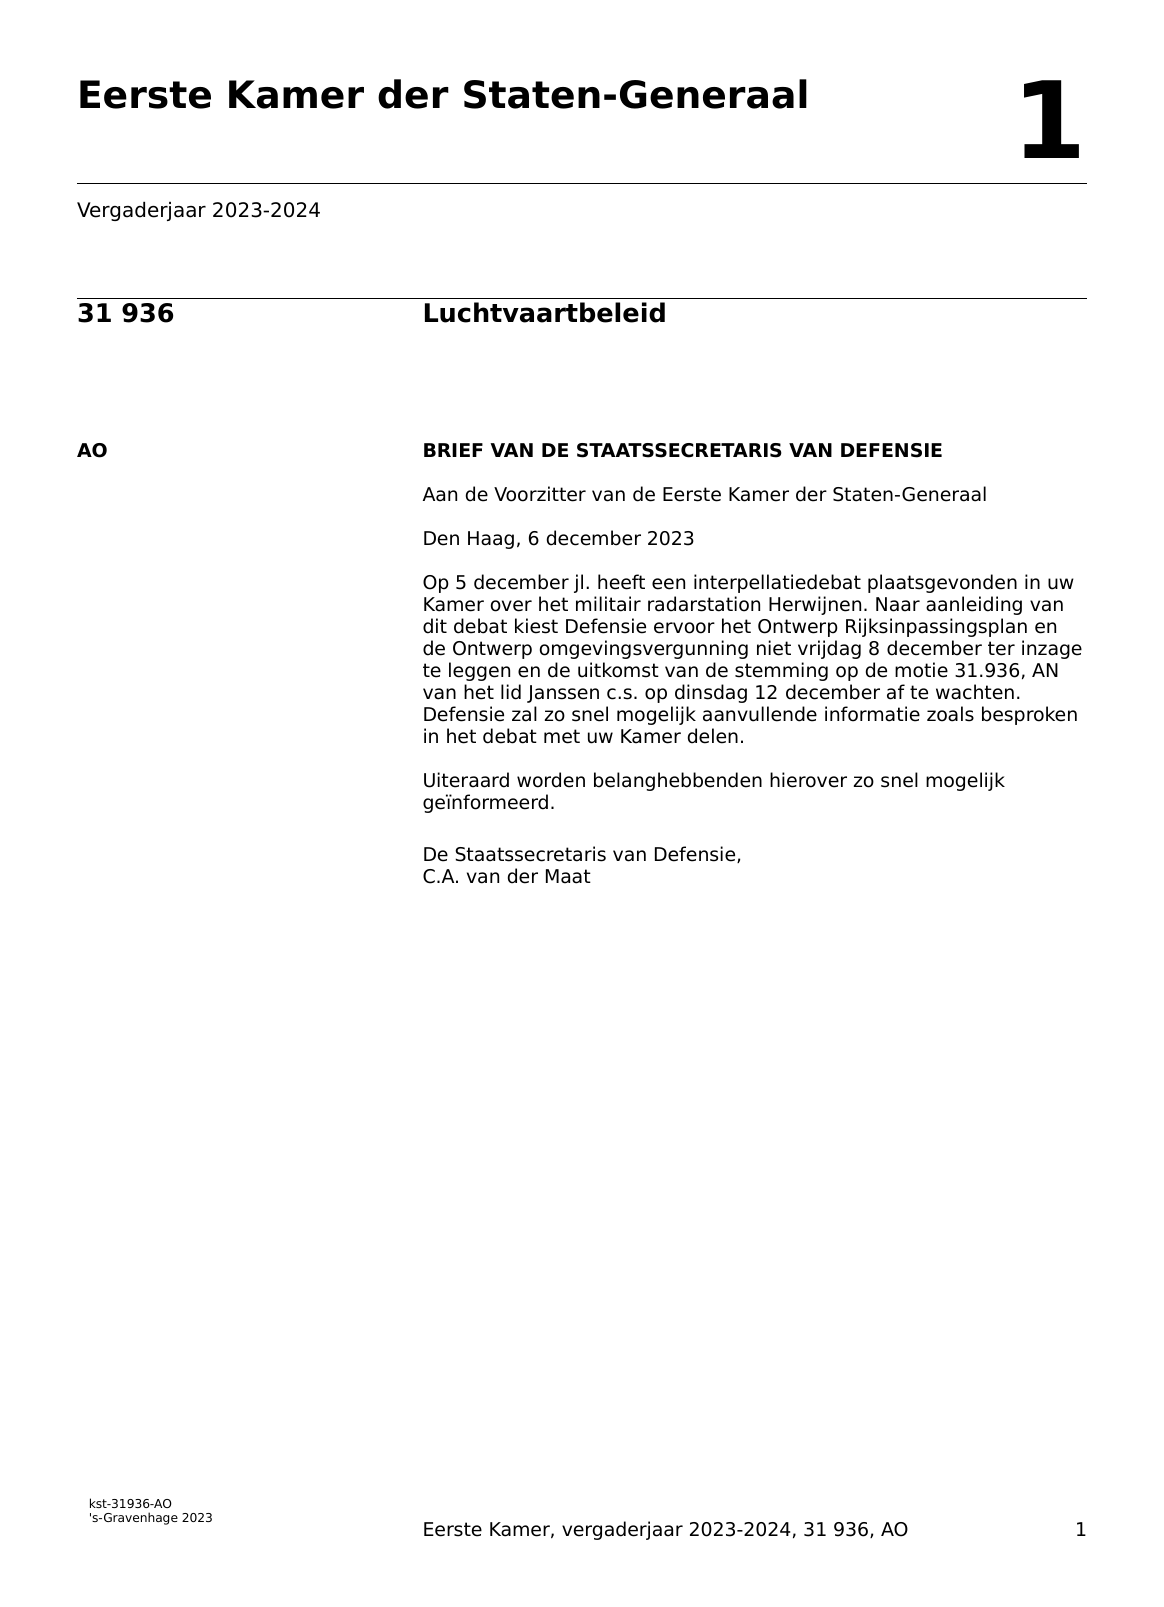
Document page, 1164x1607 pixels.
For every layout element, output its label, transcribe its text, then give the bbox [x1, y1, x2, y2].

text Den Haag, 6 december 2023 [422, 528, 1087, 550]
text De Staatssecretaris van Defensie, C.A. van der Maat [422, 844, 1087, 888]
subtitle AO BRIEF VAN DE STAATSSECRETARIS VAN DEFENSIE [77, 440, 1087, 462]
table_header 1 [886, 59, 1087, 183]
text Aan de Voorzitter van de Eerste Kamer der Staten-Generaal [422, 484, 1087, 506]
text Uiteraard worden belanghebbenden hierover zo snel mogelijk geïnformeerd. [422, 770, 1087, 814]
table_cell Vergaderjaar 2023-2024 [77, 184, 1087, 298]
text kst-31936-AO [88, 1497, 323, 1511]
subtitle 31 936 Luchtvaartbeleid [77, 299, 1087, 329]
table_header Eerste Kamer der Staten-Generaal [77, 59, 886, 183]
text 's-Gravenhage 2023 [88, 1511, 323, 1525]
text Op 5 december jl. heeft een interpellatiedebat plaatsgevonden in uw Kamer over het militair radarstation Herwijnen. Naar aanleiding van dit debat kiest Defensie ervoor het Ontwerp Rijksinpassingsplan en de Ontwerp omgevingsvergunning niet vrijdag 8 december ter inzage te leggen en de uitkomst van de stemming op de motie 31.936, AN van het lid Janssen c.s. op dinsdag 12 december af te wachten. Defensie zal zo snel mogelijk aanvullende informatie zoals besproken in het debat met uw Kamer delen. [422, 572, 1087, 748]
